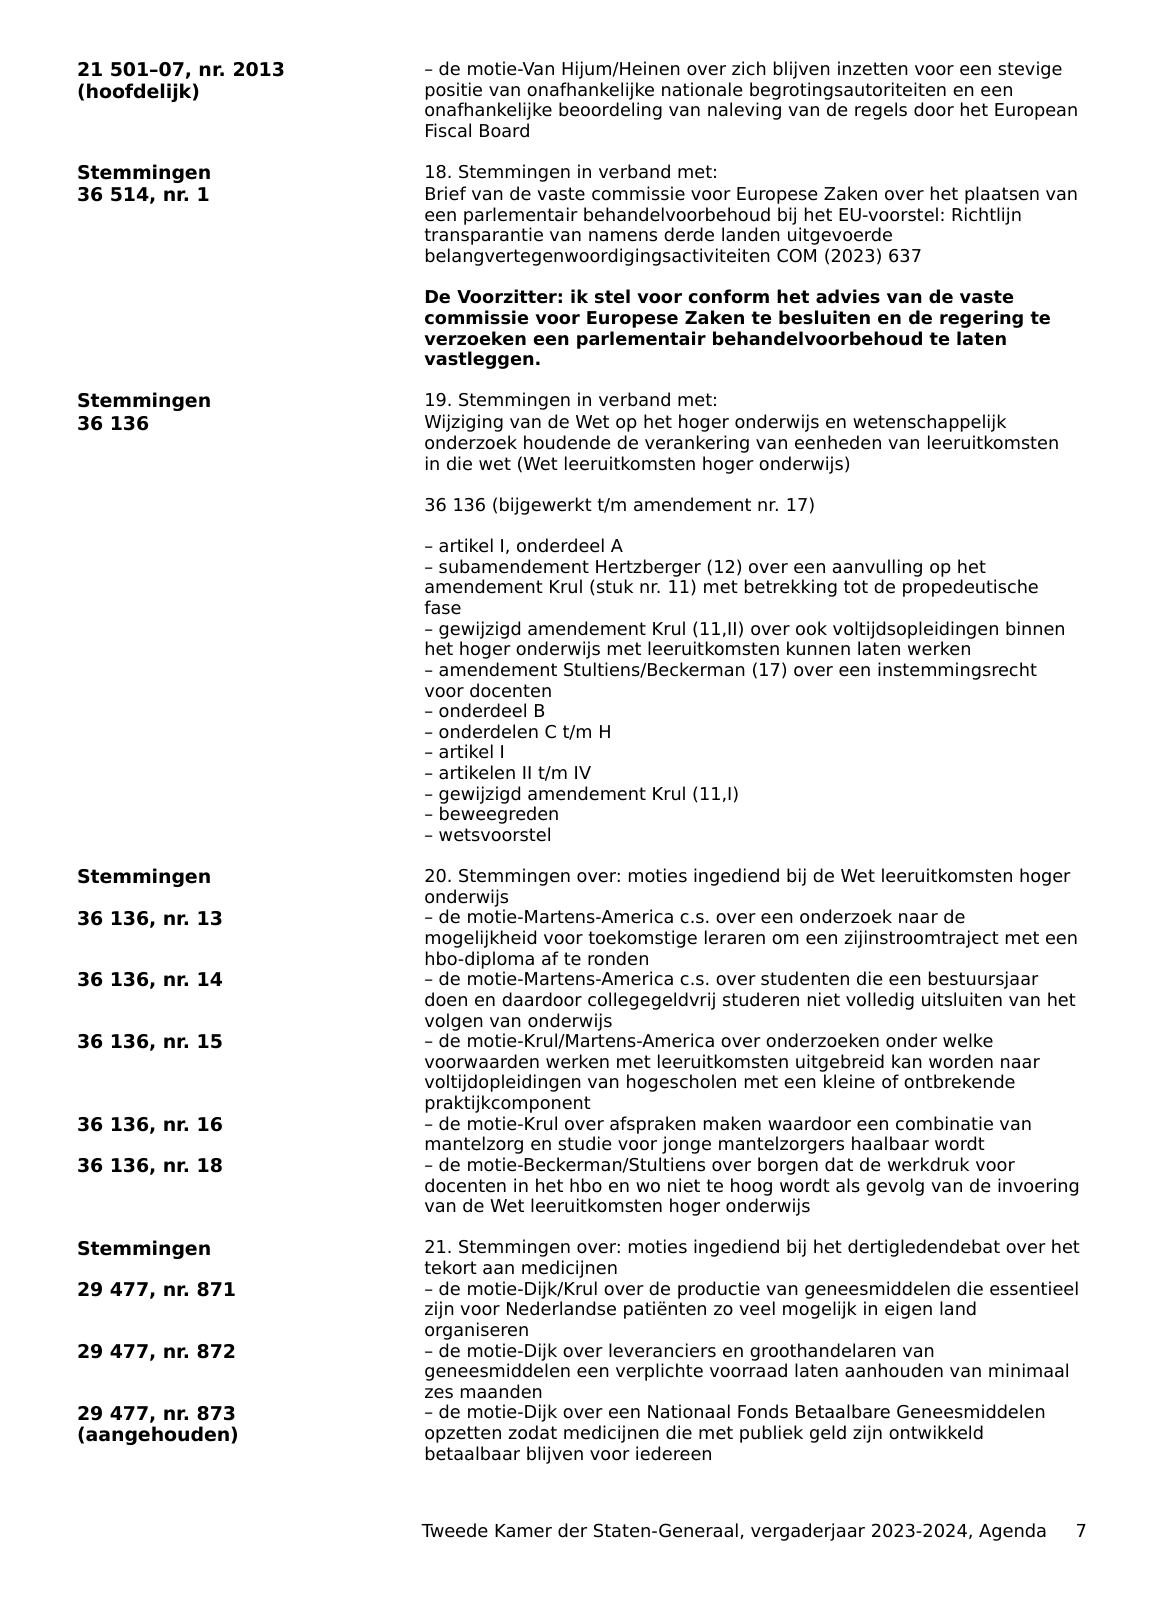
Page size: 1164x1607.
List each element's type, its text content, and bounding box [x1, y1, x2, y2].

table_cell 21 501–07, nr. 2013 (hoofdelijk) [77, 59, 401, 142]
table_cell 29 477, nr. 871 [77, 1279, 401, 1341]
table_cell [401, 660, 418, 701]
table_cell 36 514, nr. 1 [77, 184, 401, 267]
table_cell [401, 1031, 418, 1114]
table_cell 36 136, nr. 15 [77, 1031, 401, 1114]
table_cell Stemmingen [77, 1238, 401, 1279]
table_cell [401, 1403, 418, 1464]
table_cell [401, 969, 418, 1031]
table_cell [418, 516, 1087, 536]
table_cell – artikel I [418, 743, 1087, 763]
table_cell [401, 1155, 418, 1217]
table_cell – de motie-Van Hijum/Heinen over zich blijven inzetten voor een stevige positie van onafhankelijke nationale begrotingsautoriteiten en een onafhankelijke beoordeling van naleving van de regels door het European Fiscal Board [418, 59, 1087, 142]
table_cell – de motie-Beckerman/Stultiens over borgen dat de werkdruk voor docenten in het hbo en wo niet te hoog wordt als gevolg van de invoering van de Wet leeruitkomsten hoger onderwijs [418, 1155, 1087, 1217]
table_cell – beweegreden [418, 804, 1087, 825]
table_cell – artikelen II t/m IV [418, 763, 1087, 784]
table_cell [401, 846, 418, 866]
table_cell – de motie-Martens-America c.s. over studenten die een bestuursjaar doen en daardoor collegegeldvrij studeren niet volledig uitsluiten van het volgen van onderwijs [418, 969, 1087, 1031]
table_cell [77, 267, 401, 287]
table_cell [401, 495, 418, 516]
table_cell [401, 59, 418, 142]
table_cell – wetsvoorstel [418, 825, 1087, 846]
table_cell [401, 1341, 418, 1402]
table_cell [401, 413, 418, 474]
table_cell [401, 701, 418, 722]
table_cell [77, 370, 401, 390]
table_cell – subamendement Hertzberger (12) over een aanvulling op het amendement Krul (stuk nr. 11) met betrekking tot de propedeutische fase [418, 557, 1087, 619]
table_cell [401, 1217, 418, 1237]
table_cell [77, 619, 401, 660]
table_cell [77, 287, 401, 370]
table_cell [418, 142, 1087, 162]
table_cell – gewijzigd amendement Krul (11,II) over ook voltijdsopleidingen binnen het hoger onderwijs met leeruitkomsten kunnen laten werken [418, 619, 1087, 660]
table_cell [401, 825, 418, 846]
table_cell – de motie-Dijk over een Nationaal Fonds Betaalbare Geneesmiddelen opzetten zodat medicijnen die met publiek geld zijn ontwikkeld betaalbaar blijven voor iedereen [418, 1403, 1087, 1464]
table_cell – onderdeel B [418, 701, 1087, 722]
table_cell 36 136, nr. 18 [77, 1155, 401, 1217]
table_cell [77, 557, 401, 619]
table_cell [401, 162, 418, 184]
table_cell 36 136, nr. 14 [77, 969, 401, 1031]
table_cell Wijziging van de Wet op het hoger onderwijs en wetenschappelijk onderzoek houdende de verankering van eenheden van leeruitkomsten in die wet (Wet leeruitkomsten hoger onderwijs) [418, 413, 1087, 474]
table_cell [401, 763, 418, 784]
table_cell 18. Stemmingen in verband met: [418, 162, 1087, 184]
table_cell Stemmingen [77, 162, 401, 184]
table_cell [418, 846, 1087, 866]
table_cell [77, 660, 401, 701]
table_cell [401, 184, 418, 267]
table_cell Stemmingen [77, 390, 401, 412]
table_cell [401, 370, 418, 390]
table_cell [401, 536, 418, 557]
table_cell [401, 784, 418, 804]
table_cell [401, 1238, 418, 1279]
table_cell [401, 866, 418, 907]
table_cell 20. Stemmingen over: moties ingediend bij de Wet leeruitkomsten hoger onderwijs [418, 866, 1087, 907]
table_cell 29 477, nr. 873 (aangehouden) [77, 1403, 401, 1464]
table_cell – onderdelen C t/m H [418, 722, 1087, 742]
table_cell [77, 722, 401, 742]
table_cell 21. Stemmingen over: moties ingediend bij het dertigledendebat over het tekort aan medicijnen [418, 1238, 1087, 1279]
table_cell [77, 804, 401, 825]
table_cell [401, 1114, 418, 1155]
table_cell Brief van de vaste commissie voor Europese Zaken over het plaatsen van een parlementair behandelvoorbehoud bij het EU-voorstel: Richtlijn transparantie van namens derde landen uitgevoerde belangvertegenwoordigingsactiviteiten COM (2023) 637 [418, 184, 1087, 267]
table_cell [401, 267, 418, 287]
table_cell [418, 1217, 1087, 1237]
table_cell – de motie-Martens-America c.s. over een onderzoek naar de mogelijkheid voor toekomstige leraren om een zijinstroomtraject met een hbo-diploma af te ronden [418, 908, 1087, 969]
table_cell [401, 474, 418, 495]
table_cell [401, 804, 418, 825]
table_cell – de motie-Dijk over leveranciers en groothandelaren van geneesmiddelen een verplichte voorraad laten aanhouden van minimaal zes maanden [418, 1341, 1087, 1402]
table_cell [77, 701, 401, 722]
table_cell [418, 267, 1087, 287]
table_cell – de motie-Krul over afspraken maken waardoor een combinatie van mantelzorg en studie voor jonge mantelzorgers haalbaar wordt [418, 1114, 1087, 1155]
table_cell [77, 142, 401, 162]
table_cell [77, 743, 401, 763]
table_cell 29 477, nr. 872 [77, 1341, 401, 1402]
table_cell [77, 495, 401, 516]
table_cell [401, 619, 418, 660]
table_cell 19. Stemmingen in verband met: [418, 390, 1087, 412]
table_cell 36 136 [77, 413, 401, 474]
table_cell – artikel I, onderdeel A [418, 536, 1087, 557]
table_cell [401, 743, 418, 763]
table_cell [401, 516, 418, 536]
table_cell [77, 474, 401, 495]
table_cell [77, 763, 401, 784]
table_cell [77, 536, 401, 557]
table_cell [418, 370, 1087, 390]
table_cell [401, 287, 418, 370]
table_cell [418, 474, 1087, 495]
table_cell [77, 516, 401, 536]
table_cell 36 136, nr. 16 [77, 1114, 401, 1155]
table_cell – gewijzigd amendement Krul (11,I) [418, 784, 1087, 804]
table_cell 36 136 (bijgewerkt t/m amendement nr. 17) [418, 495, 1087, 516]
table_cell [401, 142, 418, 162]
table_cell 36 136, nr. 13 [77, 908, 401, 969]
table_cell [401, 557, 418, 619]
table_cell [401, 390, 418, 412]
table_cell [77, 846, 401, 866]
table_cell Stemmingen [77, 866, 401, 907]
table_cell De Voorzitter: ik stel voor conform het advies van de vaste commissie voor Europese Zaken te besluiten en de regering te verzoeken een parlementair behandelvoorbehoud te laten vastleggen. [418, 287, 1087, 370]
table_cell [401, 1279, 418, 1341]
table_cell [401, 722, 418, 742]
table_cell [77, 784, 401, 804]
table_cell – de motie-Dijk/Krul over de productie van geneesmiddelen die essentieel zijn voor Nederlandse patiënten zo veel mogelijk in eigen land organiseren [418, 1279, 1087, 1341]
table_cell [77, 1217, 401, 1237]
table_cell – amendement Stultiens/Beckerman (17) over een instemmingsrecht voor docenten [418, 660, 1087, 701]
table_cell – de motie-Krul/Martens-America over onderzoeken onder welke voorwaarden werken met leeruitkomsten uitgebreid kan worden naar voltijdopleidingen van hogescholen met een kleine of ontbrekende praktijkcomponent [418, 1031, 1087, 1114]
table_cell [401, 908, 418, 969]
table_cell [77, 825, 401, 846]
